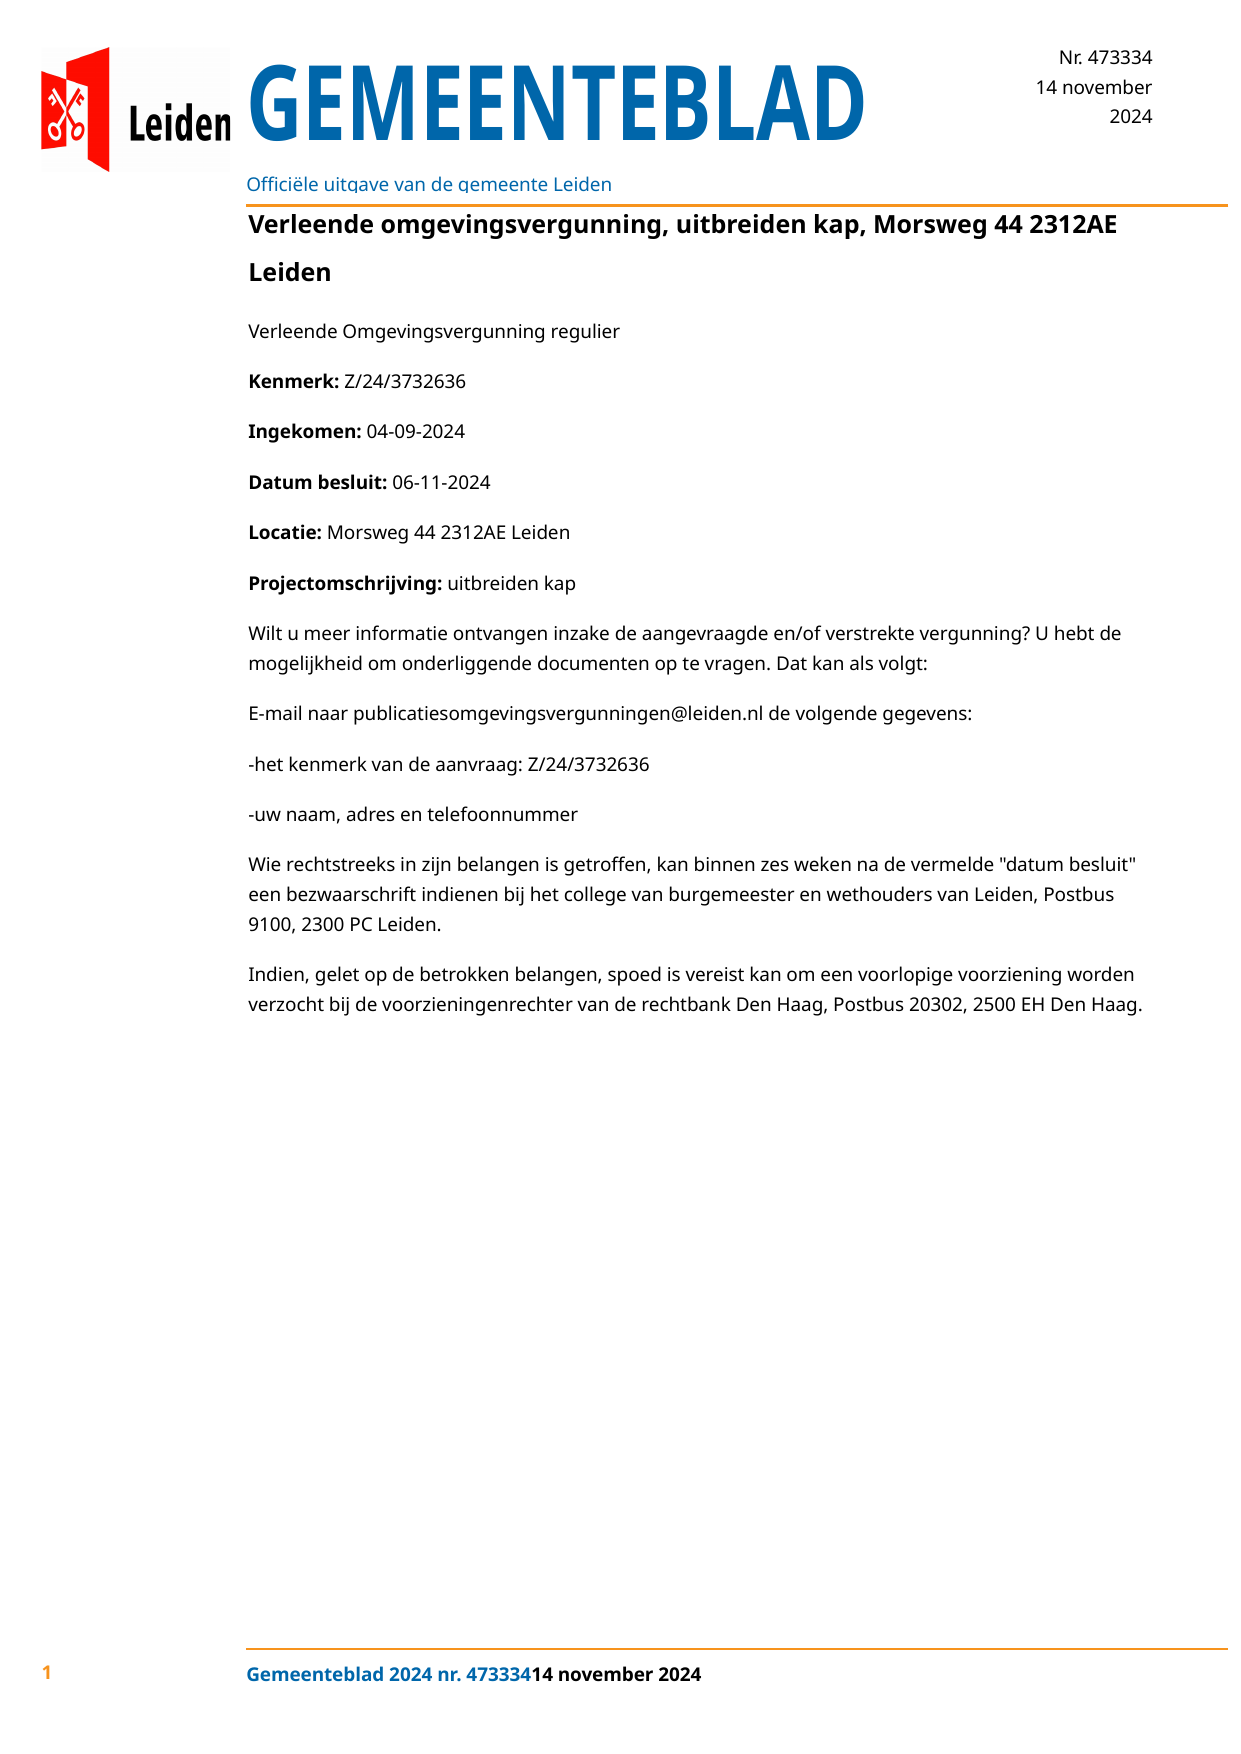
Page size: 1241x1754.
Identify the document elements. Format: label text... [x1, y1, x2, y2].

text E-mail naar publicatiesomgevingsvergunningen@leiden.nl de volgende gegevens: [248, 700, 1152, 726]
text Wie rechtstreeks in zijn belangen is getroffen, kan binnen zes weken na de vermelde "datum besluit" een bezwaarschrift indienen bij het college van burgemeester en wethouders van Leiden, Postbus 9100, 2300 PC Leiden. [248, 852, 1152, 937]
text Wilt u meer informatie ontvangen inzake de aangevraagde en/of verstrekte vergunning? U hebt de mogelijkheid om onderliggende documenten op te vragen. Dat kan als volgt: [248, 620, 1152, 676]
text Verleende omgevingsvergunning, uitbreiden kap, Morsweg 44 2312AE Leiden [248, 207, 1152, 288]
text Projectomschrijving: uitbreiden kap [248, 570, 1152, 596]
picture [41, 47, 231, 172]
text Verleende Omgevingsvergunning regulier [248, 318, 1152, 344]
text Datum besluit: 06-11-2024 [248, 469, 1152, 495]
text Indien, gelet op de betrokken belangen, spoed is vereist kan om een voorlopige voorziening worden verzocht bij de voorzieningenrechter van de rechtbank Den Haag, Postbus 20302, 2500 EH Den Haag. [248, 961, 1152, 1017]
text Locatie: Morsweg 44 2312AE Leiden [248, 519, 1152, 545]
text Ingekomen: 04-09-2024 [248, 419, 1152, 444]
text Kenmerk: Z/24/3732636 [248, 368, 1152, 394]
text -het kenmerk van de aanvraag: Z/24/3732636 [248, 751, 1152, 777]
text -uw naam, adres en telefoonnummer [248, 801, 1152, 827]
